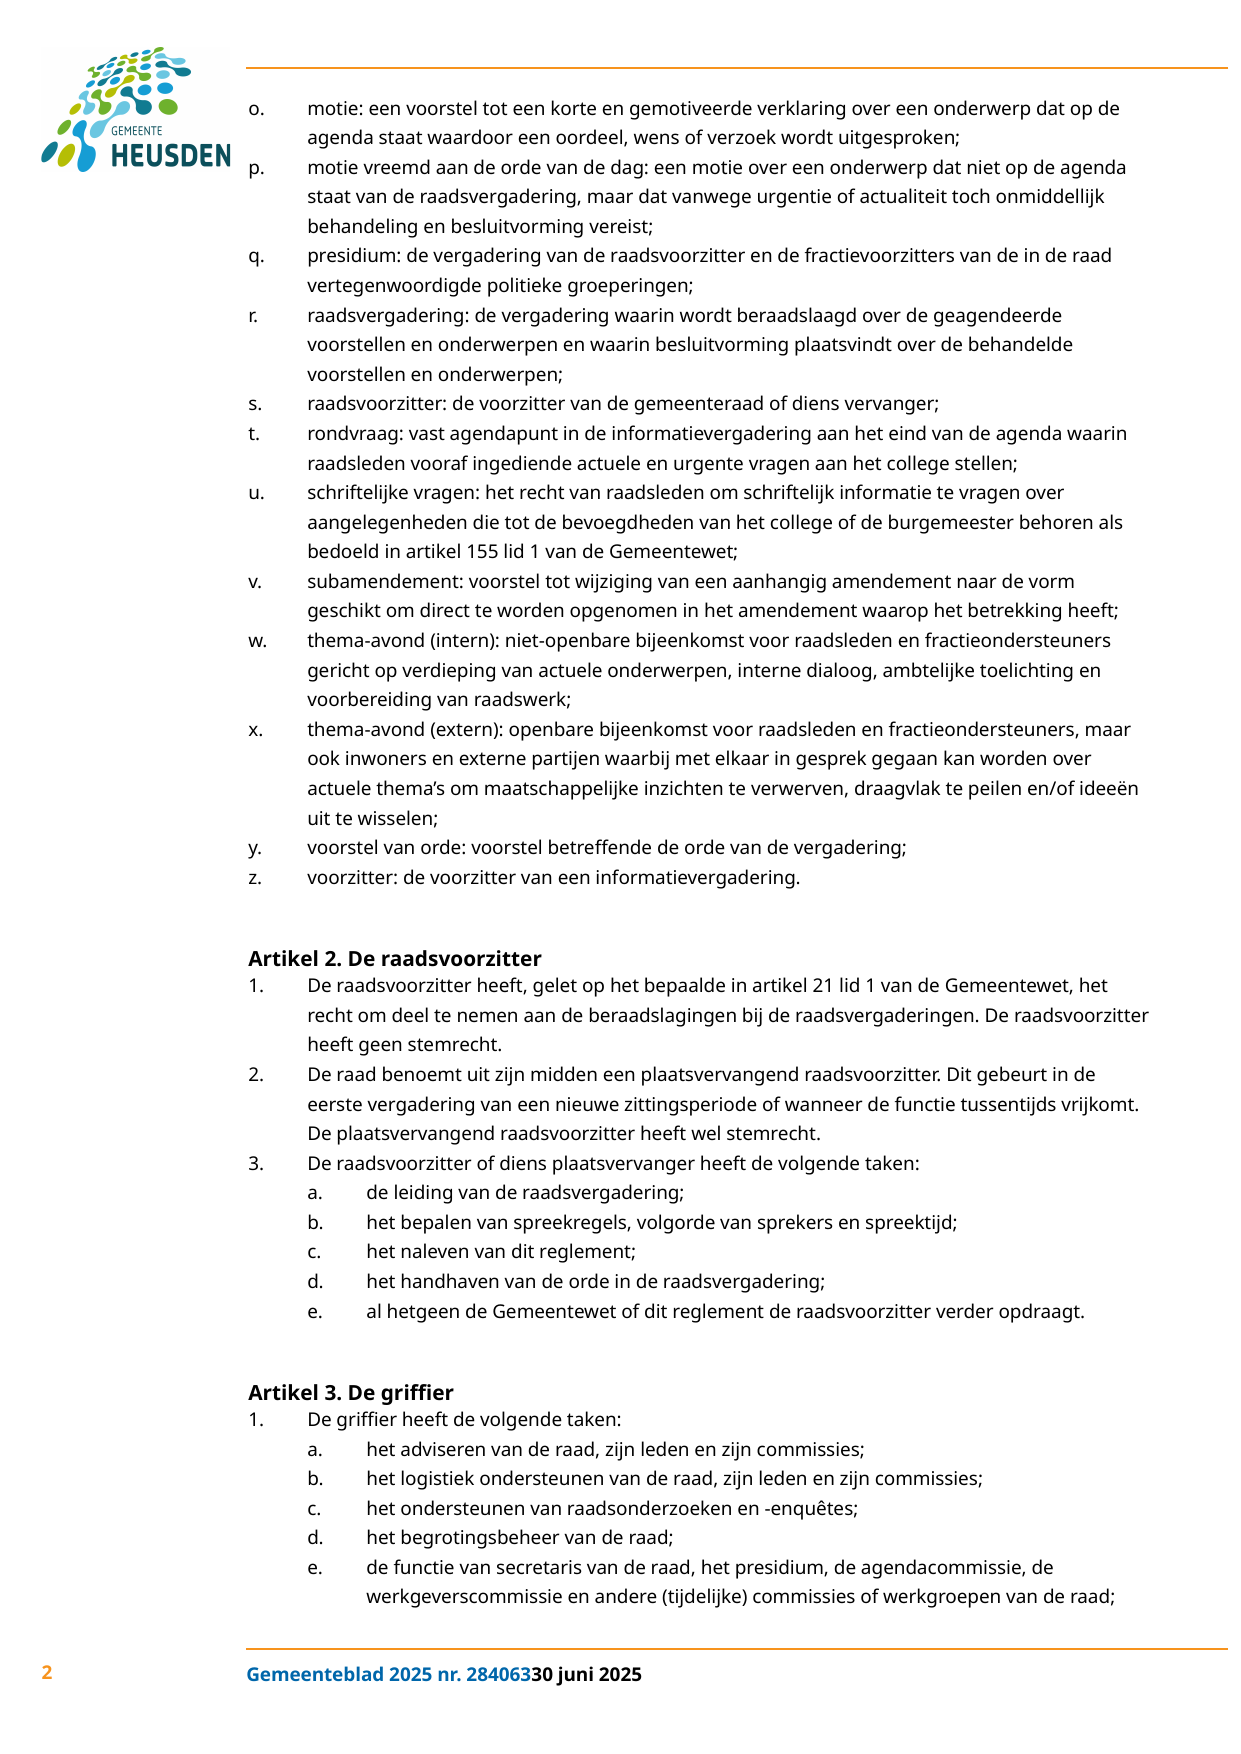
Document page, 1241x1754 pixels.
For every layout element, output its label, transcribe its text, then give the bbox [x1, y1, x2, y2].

picture [41, 47, 231, 172]
list de leiding van de raadsvergadering; [307, 1179, 1152, 1205]
list motie vreemd aan de orde van de dag: een motie over een onderwerp dat niet op de agenda staat van de raadsvergadering, maar dat vanwege urgentie of actualiteit toch onmiddellijk behandeling en besluitvorming vereist; [248, 154, 1152, 239]
list De raadsvoorzitter of diens plaatsvervanger heeft de volgende taken: [248, 1150, 1152, 1176]
list schriftelijke vragen: het recht van raadsleden om schriftelijk informatie te vragen over aangelegenheden die tot de bevoegdheden van het college of de burgemeester behoren als bedoeld in artikel 155 lid 1 van de Gemeentewet; [248, 479, 1152, 564]
list het naleven van dit reglement; [307, 1239, 1152, 1264]
list het logistiek ondersteunen van de raad, zijn leden en zijn commissies; [307, 1465, 1152, 1491]
list de functie van secretaris van de raad, het presidium, de agendacommissie, de werkgeverscommissie en andere (tijdelijke) commissies of werkgroepen van de raad; [307, 1554, 1152, 1609]
list thema-avond (intern): niet-openbare bijeenkomst voor raadsleden en fractieondersteuners gericht op verdieping van actuele onderwerpen, interne dialoog, ambtelijke toelichting en voorbereiding van raadswerk; [248, 627, 1152, 712]
list het begrotingsbeheer van de raad; [307, 1524, 1152, 1550]
list al hetgeen de Gemeentewet of dit reglement de raadsvoorzitter verder opdraagt. [307, 1298, 1152, 1323]
list De raad benoemt uit zijn midden een plaatsvervangend raadsvoorzitter. Dit gebeurt in de eerste vergadering van een nieuwe zittingsperiode of wanneer de functie tussentijds vrijkomt. De plaatsvervangend raadsvoorzitter heeft wel stemrecht. [248, 1061, 1152, 1146]
list raadsvoorzitter: de voorzitter van de gemeenteraad of diens vervanger; [248, 391, 1152, 416]
list thema-avond (extern): openbare bijeenkomst voor raadsleden en fractieondersteuners, maar ook inwoners en externe partijen waarbij met elkaar in gesprek gegaan kan worden over actuele thema’s om maatschappelijke inzichten te verwerven, draagvlak te peilen en/of ideeën uit te wisselen; [248, 716, 1152, 831]
list De raadsvoorzitter heeft, gelet op het bepaalde in artikel 21 lid 1 van de Gemeentewet, het recht om deel te nemen aan de beraadslagingen bij de raadsvergaderingen. De raadsvoorzitter heeft geen stemrecht. [248, 972, 1152, 1057]
text Artikel 2. De raadsvoorzitter [248, 944, 1152, 972]
list motie: een voorstel tot een korte en gemotiveerde verklaring over een onderwerp dat op de agenda staat waardoor een oordeel, wens of verzoek wordt uitgesproken; [248, 95, 1152, 150]
list rondvraag: vast agendapunt in de informatievergadering aan het eind van de agenda waarin raadsleden vooraf ingediende actuele en urgente vragen aan het college stellen; [248, 420, 1152, 476]
list het ondersteunen van raadsonderzoeken en -enquêtes; [307, 1495, 1152, 1521]
list presidium: de vergadering van de raadsvoorzitter en de fractievoorzitters van de in de raad vertegenwoordigde politieke groeperingen; [248, 243, 1152, 298]
list het handhaven van de orde in de raadsvergadering; [307, 1268, 1152, 1294]
list het adviseren van de raad, zijn leden en zijn commissies; [307, 1436, 1152, 1462]
list voorzitter: de voorzitter van een informatievergadering. [248, 864, 1152, 890]
text Artikel 3. De griffier [248, 1378, 1152, 1406]
list raadsvergadering: de vergadering waarin wordt beraadslaagd over de geagendeerde voorstellen en onderwerpen en waarin besluitvorming plaatsvindt over de behandelde voorstellen en onderwerpen; [248, 302, 1152, 387]
list De griffier heeft de volgende taken: [248, 1406, 1152, 1432]
list het bepalen van spreekregels, volgorde van sprekers en spreektijd; [307, 1209, 1152, 1235]
list voorstel van orde: voorstel betreffende de orde van de vergadering; [248, 834, 1152, 860]
list subamendement: voorstel tot wijziging van een aanhangig amendement naar de vorm geschikt om direct te worden opgenomen in het amendement waarop het betrekking heeft; [248, 568, 1152, 623]
